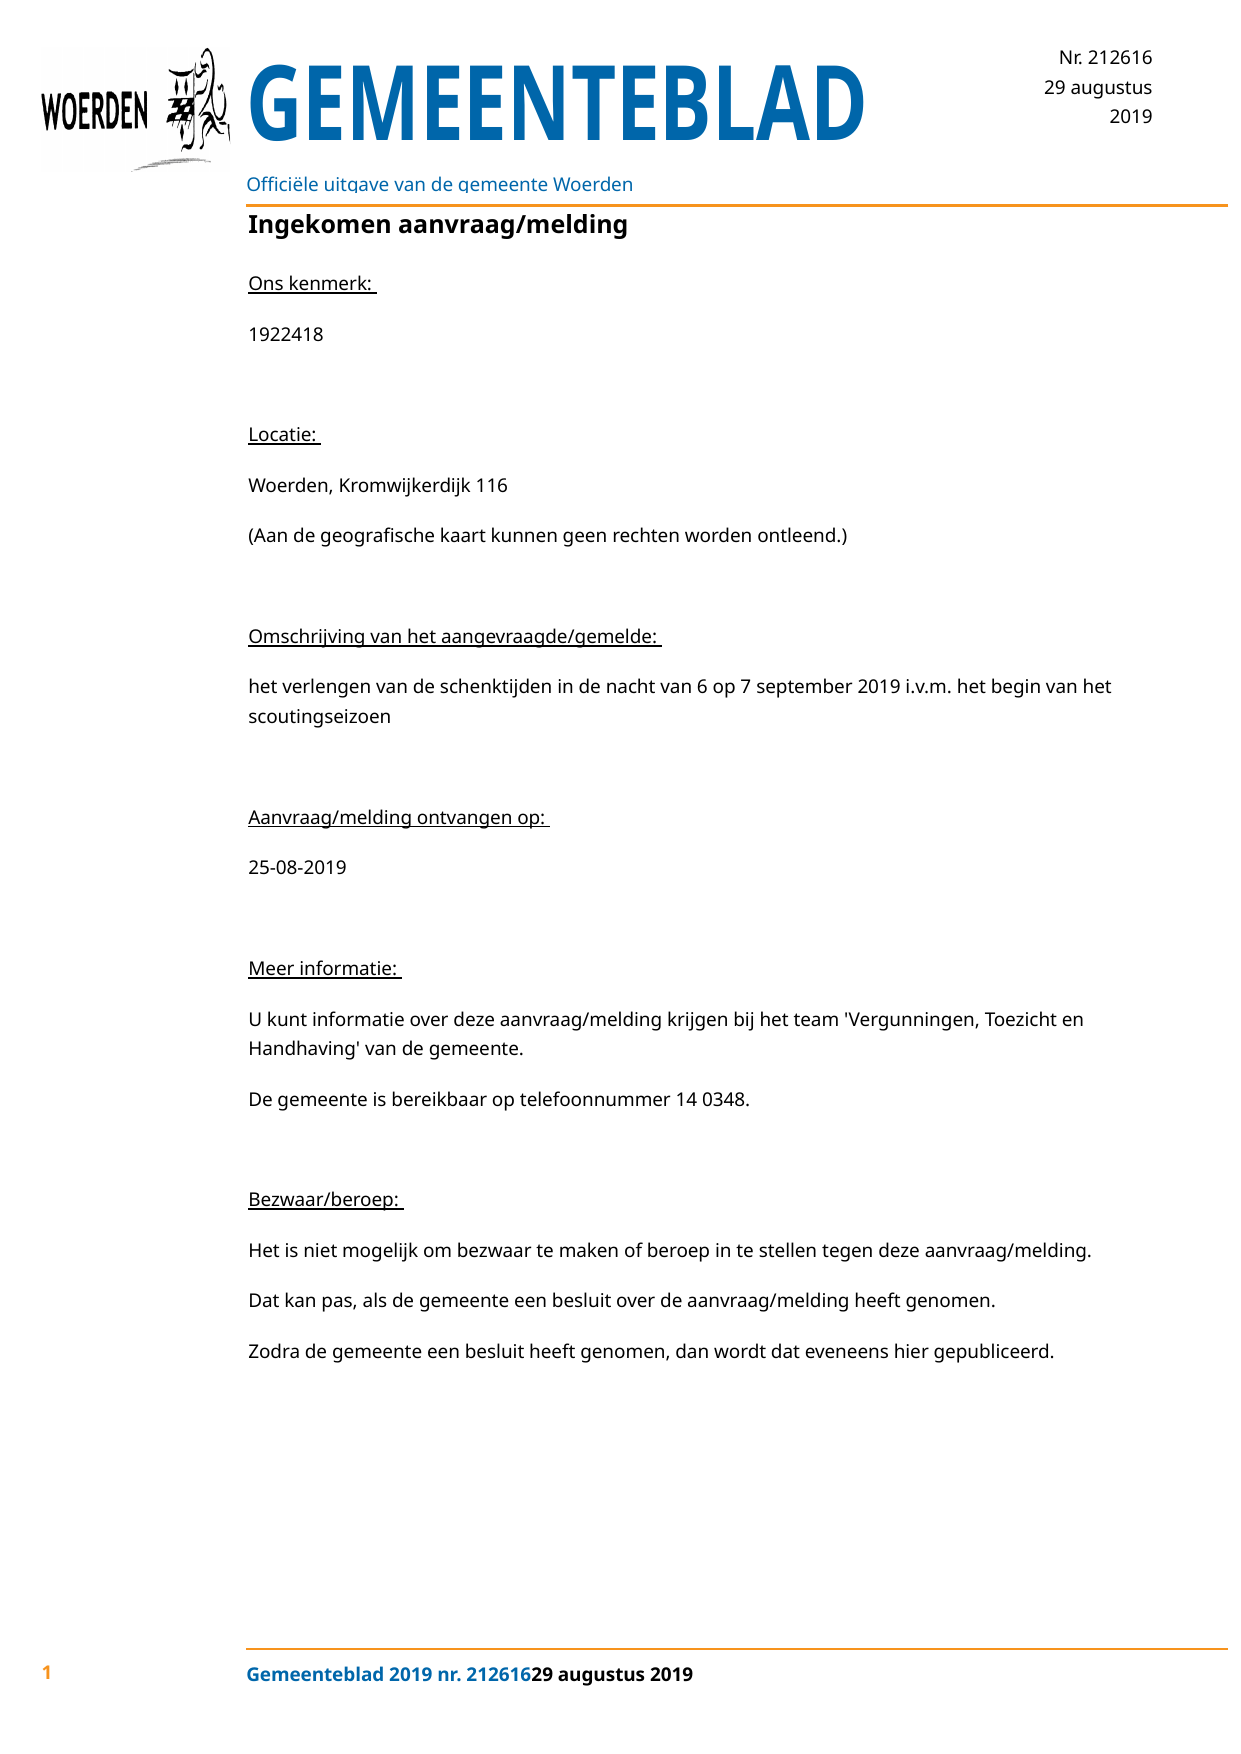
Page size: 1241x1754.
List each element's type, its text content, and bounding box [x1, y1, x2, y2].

text 25-08-2019 [248, 854, 1152, 880]
text Locatie: [248, 422, 1152, 447]
text Ingekomen aanvraag/melding [248, 207, 1152, 241]
text Meer informatie: [248, 955, 1152, 981]
text (Aan de geografische kaart kunnen geen rechten worden ontleend.) [248, 522, 1152, 548]
text De gemeente is bereikbaar op telefoonnummer 14 0348. [248, 1086, 1152, 1111]
text Aanvraag/melding ontvangen op: [248, 804, 1152, 830]
picture [41, 47, 231, 172]
text het verlengen van de schenktijden in de nacht van 6 op 7 september 2019 i.v.m. het begin van het scoutingseizoen [248, 674, 1152, 729]
text Woerden, Kromwijkerdijk 116 [248, 472, 1152, 498]
text Zodra de gemeente een besluit heeft genomen, dan wordt dat eveneens hier gepubliceerd. [248, 1338, 1152, 1363]
text Bezwaar/beroep: [248, 1187, 1152, 1212]
text Het is niet mogelijk om bezwaar te maken of beroep in te stellen tegen deze aanvraag/melding. [248, 1237, 1152, 1263]
text 1922418 [248, 321, 1152, 346]
text Ons kenmerk: [248, 270, 1152, 296]
text Omschrijving van het aangevraagde/gemelde: [248, 623, 1152, 649]
text Dat kan pas, als de gemeente een besluit over de aanvraag/melding heeft genomen. [248, 1287, 1152, 1313]
text U kunt informatie over deze aanvraag/melding krijgen bij het team 'Vergunningen, Toezicht en Handhaving' van de gemeente. [248, 1006, 1152, 1061]
